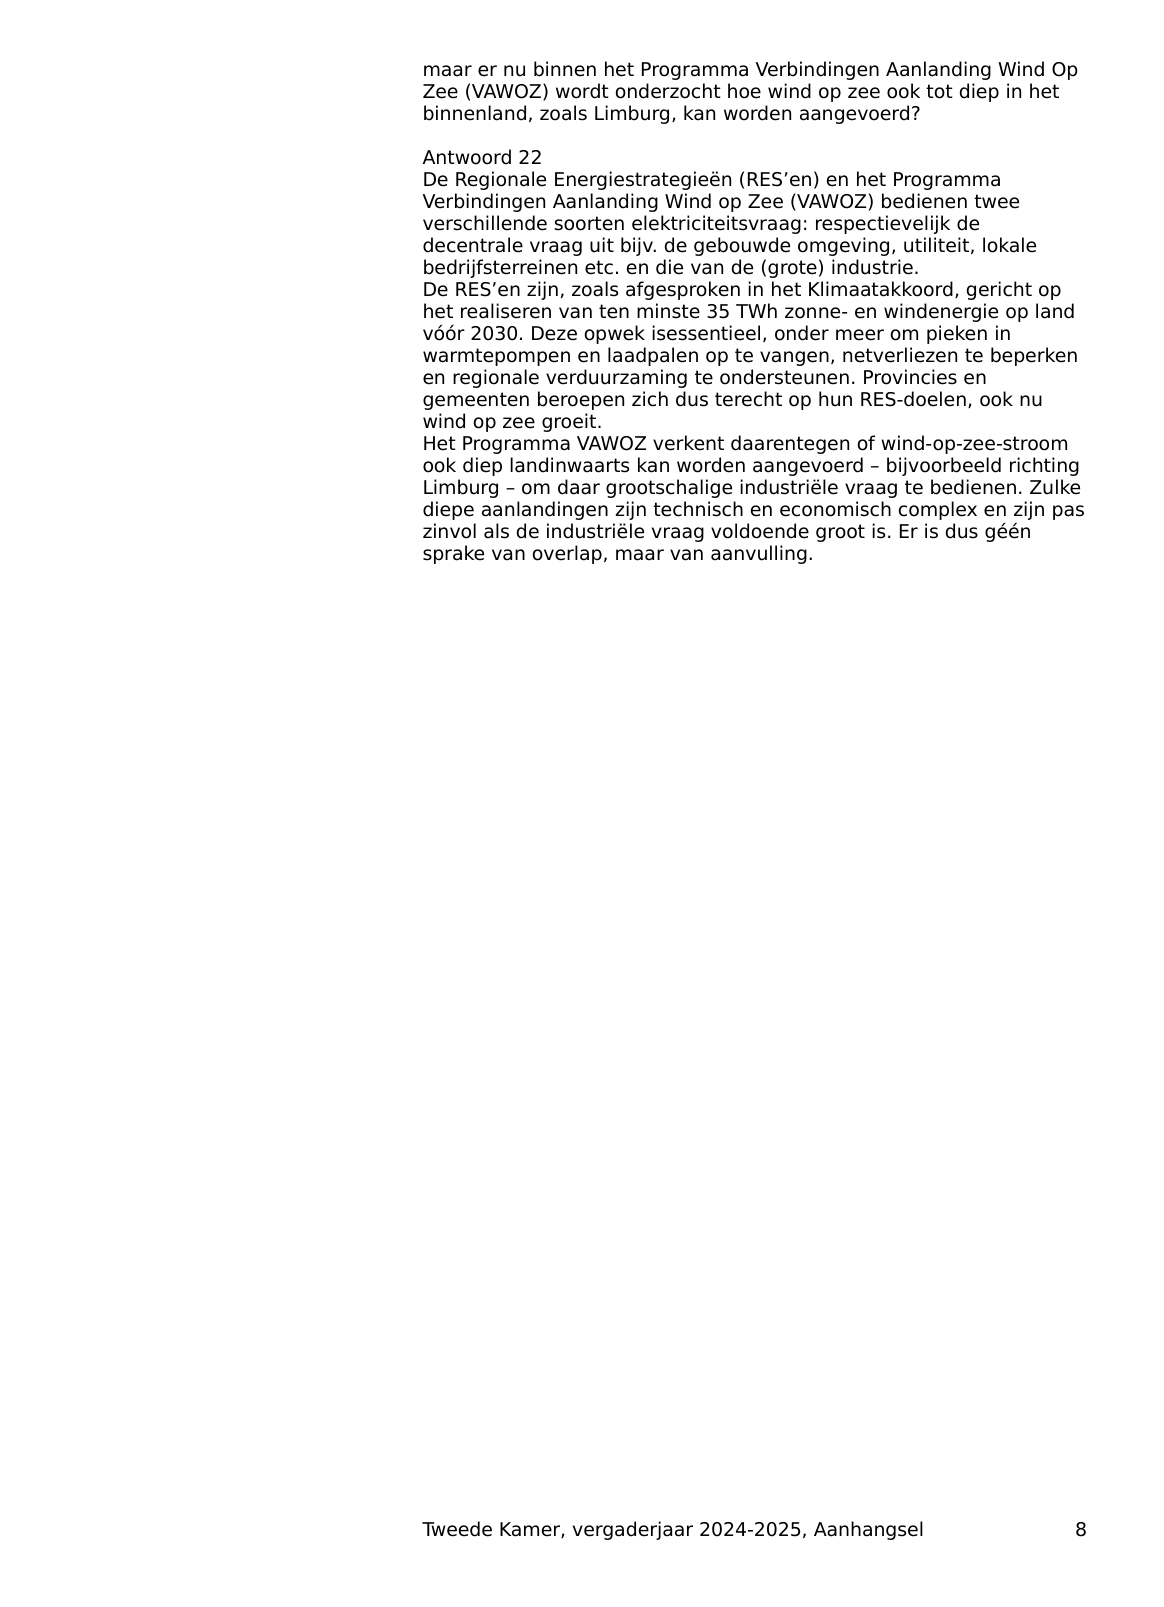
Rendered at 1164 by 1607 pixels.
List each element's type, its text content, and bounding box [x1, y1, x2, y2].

text De RES’en zijn, zoals afgesproken in het Klimaatakkoord, gericht op het realiseren van ten minste 35 TWh zonne- en windenergie op land vóór 2030. Deze opwek isessentieel, onder meer om pieken in warmtepompen en laadpalen op te vangen, netverliezen te beperken en regionale verduurzaming te ondersteunen. Provincies en gemeenten beroepen zich dus terecht op hun RES-doelen, ook nu wind op zee groeit. [422, 279, 1087, 433]
text De Regionale Energiestrategieën (RES’en) en het Programma Verbindingen Aanlanding Wind op Zee (VAWOZ) bedienen twee verschillende soorten elektriciteitsvraag: respectievelijk de decentrale vraag uit bijv. de gebouwde omgeving, utiliteit, lokale bedrijfsterreinen etc. en die van de (grote) industrie. [422, 169, 1087, 279]
text Het Programma VAWOZ verkent daarentegen of wind-op-zee-stroom ook diep landinwaarts kan worden aangevoerd – bijvoorbeeld richting Limburg – om daar grootschalige industriële vraag te bedienen. Zulke diepe aanlandingen zijn technisch en economisch complex en zijn pas zinvol als de industriële vraag voldoende groot is. Er is dus géén sprake van overlap, maar van aanvulling. [422, 433, 1087, 565]
text maar er nu binnen het Programma Verbindingen Aanlanding Wind Op Zee (VAWOZ) wordt onderzocht hoe wind op zee ook tot diep in het binnenland, zoals Limburg, kan worden aangevoerd? [422, 59, 1087, 125]
text Antwoord 22 [422, 147, 1087, 169]
